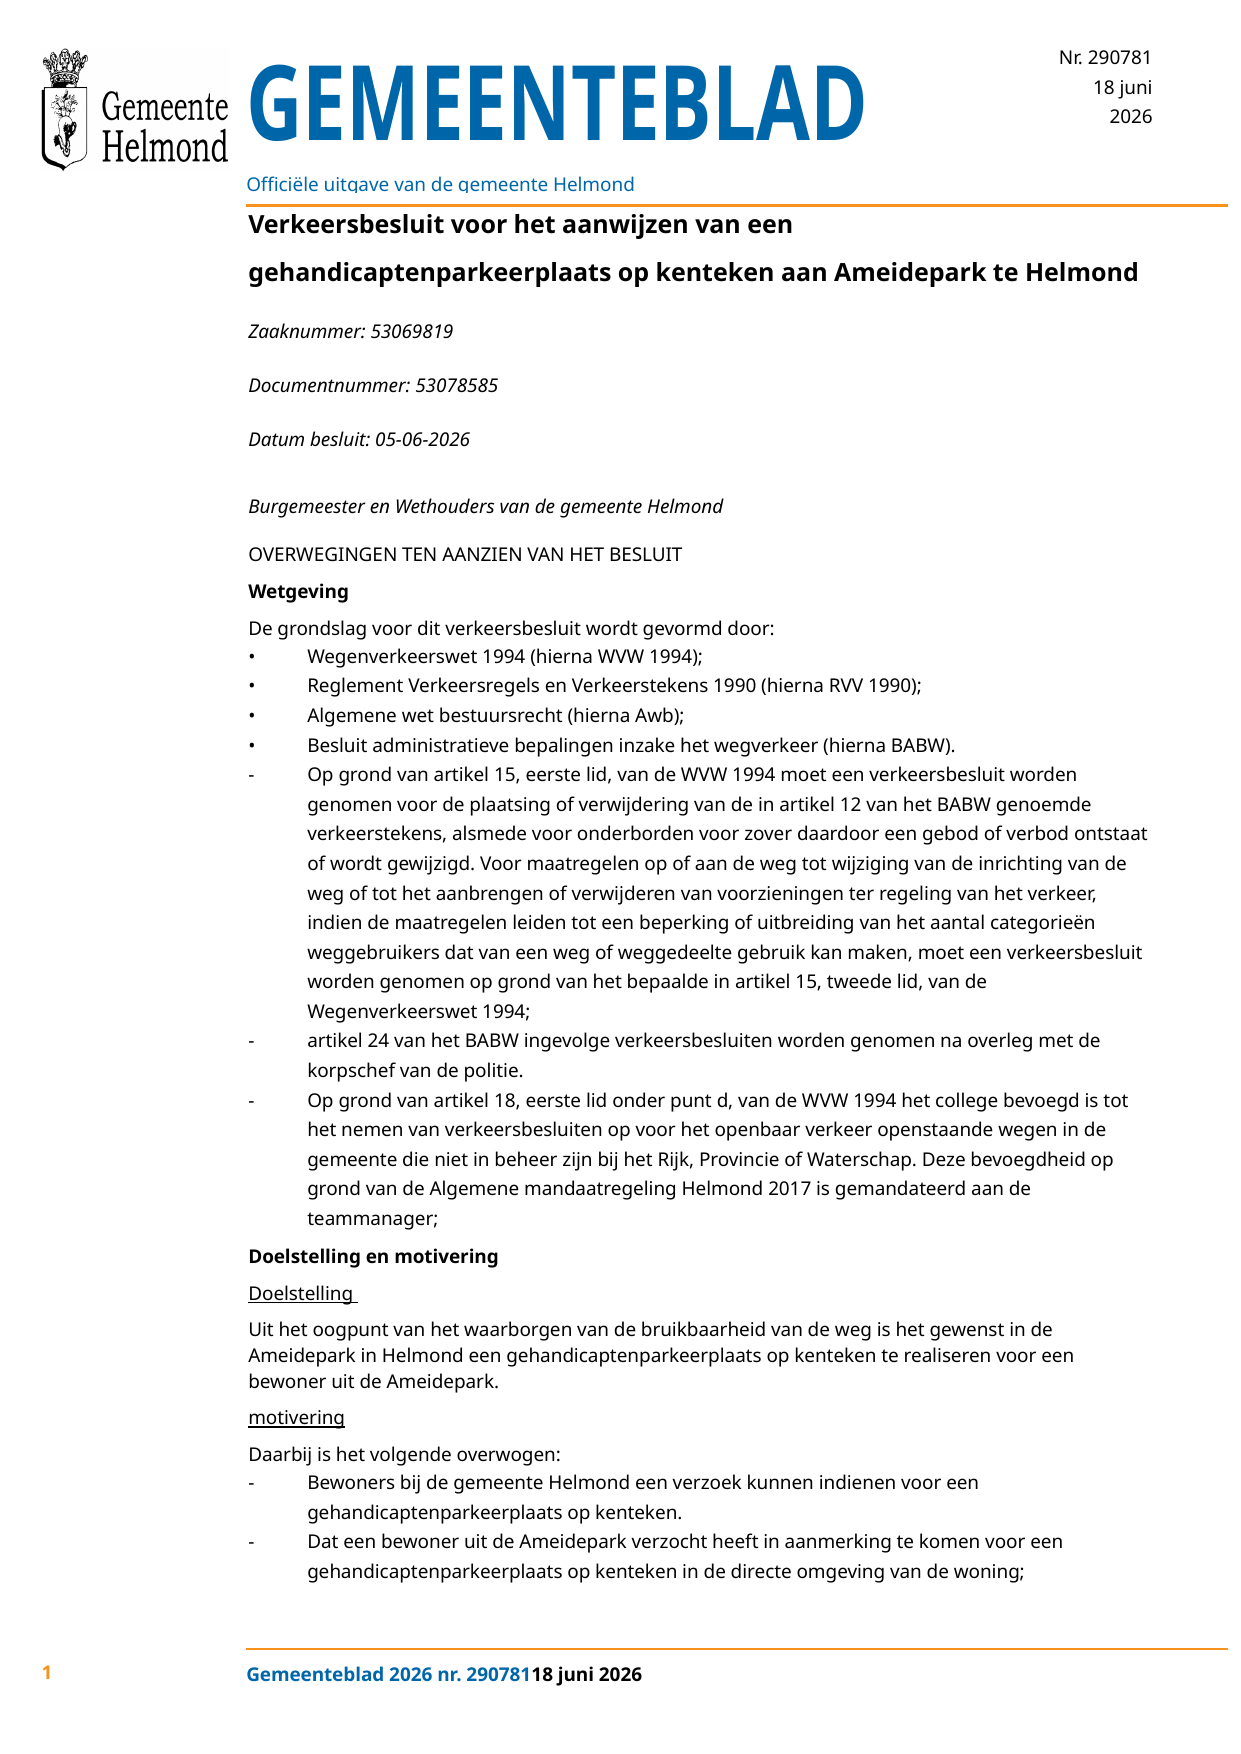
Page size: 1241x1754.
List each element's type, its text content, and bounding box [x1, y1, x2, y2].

text Daarbij is het volgende overwogen: [248, 1441, 1152, 1467]
list Bewoners bij de gemeente Helmond een verzoek kunnen indienen voor een gehandicaptenparkeerplaats op kenteken. [248, 1469, 1152, 1525]
list Op grond van artikel 15, eerste lid, van de WVW 1994 moet een verkeersbesluit worden genomen voor de plaatsing of verwijdering van de in artikel 12 van het BABW genoemde verkeerstekens, alsmede voor onderborden voor zover daardoor een gebod of verbod ontstaat of wordt gewijzigd. Voor maatregelen op of aan de weg tot wijziging van de inrichting van de weg of tot het aanbrengen of verwijderen van voorzieningen ter regeling van het verkeer, indien de maatregelen leiden tot een beperking of uitbreiding van het aantal categorieën weggebruikers dat van een weg of weggedeelte gebruik kan maken, moet een verkeersbesluit worden genomen op grond van het bepaalde in artikel 15, tweede lid, van de Wegenverkeerswet 1994; [248, 761, 1152, 1024]
text Doelstelling en motivering [248, 1243, 1152, 1269]
list Dat een bewoner uit de Ameidepark verzocht heeft in aanmerking te komen voor een gehandicaptenparkeerplaats op kenteken in de directe omgeving van de woning; [248, 1529, 1152, 1584]
list Reglement Verkeersregels en Verkeerstekens 1990 (hierna RVV 1990); [248, 673, 1152, 698]
text Documentnummer: 53078585 [248, 372, 1152, 398]
list Besluit administratieve bepalingen inzake het wegverkeer (hierna BABW). [248, 732, 1152, 757]
text Doelstelling [248, 1280, 1152, 1305]
list Algemene wet bestuursrecht (hierna Awb); [248, 702, 1152, 728]
list Op grond van artikel 18, eerste lid onder punt d, van de WVW 1994 het college bevoegd is tot het nemen van verkeersbesluiten op voor het openbaar verkeer openstaande wegen in de gemeente die niet in beheer zijn bij het Rijk, Provincie of Waterschap. Deze bevoegdheid op grond van de Algemene mandaatregeling Helmond 2017 is gemandateerd aan de teammanager; [248, 1087, 1152, 1231]
text Wetgeving [248, 578, 1152, 604]
picture [41, 47, 231, 172]
text Burgemeester en Wethouders van de gemeente Helmond [248, 494, 1152, 519]
text Datum besluit: 05-06-2026 [248, 426, 1152, 452]
text Uit het oogpunt van het waarborgen van de bruikbaarheid van de weg is het gewenst in de Ameidepark in Helmond een gehandicaptenparkeerplaats op kenteken te realiseren voor een bewoner uit de Ameidepark. [248, 1316, 1152, 1393]
list Wegenverkeerswet 1994 (hierna WVW 1994); [248, 643, 1152, 669]
text motivering [248, 1404, 1152, 1430]
text Zaaknummer: 53069819 [248, 318, 1152, 344]
text OVERWEGINGEN TEN AANZIEN VAN HET BESLUIT [248, 541, 1152, 567]
list artikel 24 van het BABW ingevolge verkeersbesluiten worden genomen na overleg met de korpschef van de politie. [248, 1028, 1152, 1083]
text De grondslag voor dit verkeersbesluit wordt gevormd door: [248, 615, 1152, 640]
text Verkeersbesluit voor het aanwijzen van een gehandicaptenparkeerplaats op kenteken aan Ameidepark te Helmond [248, 207, 1152, 288]
